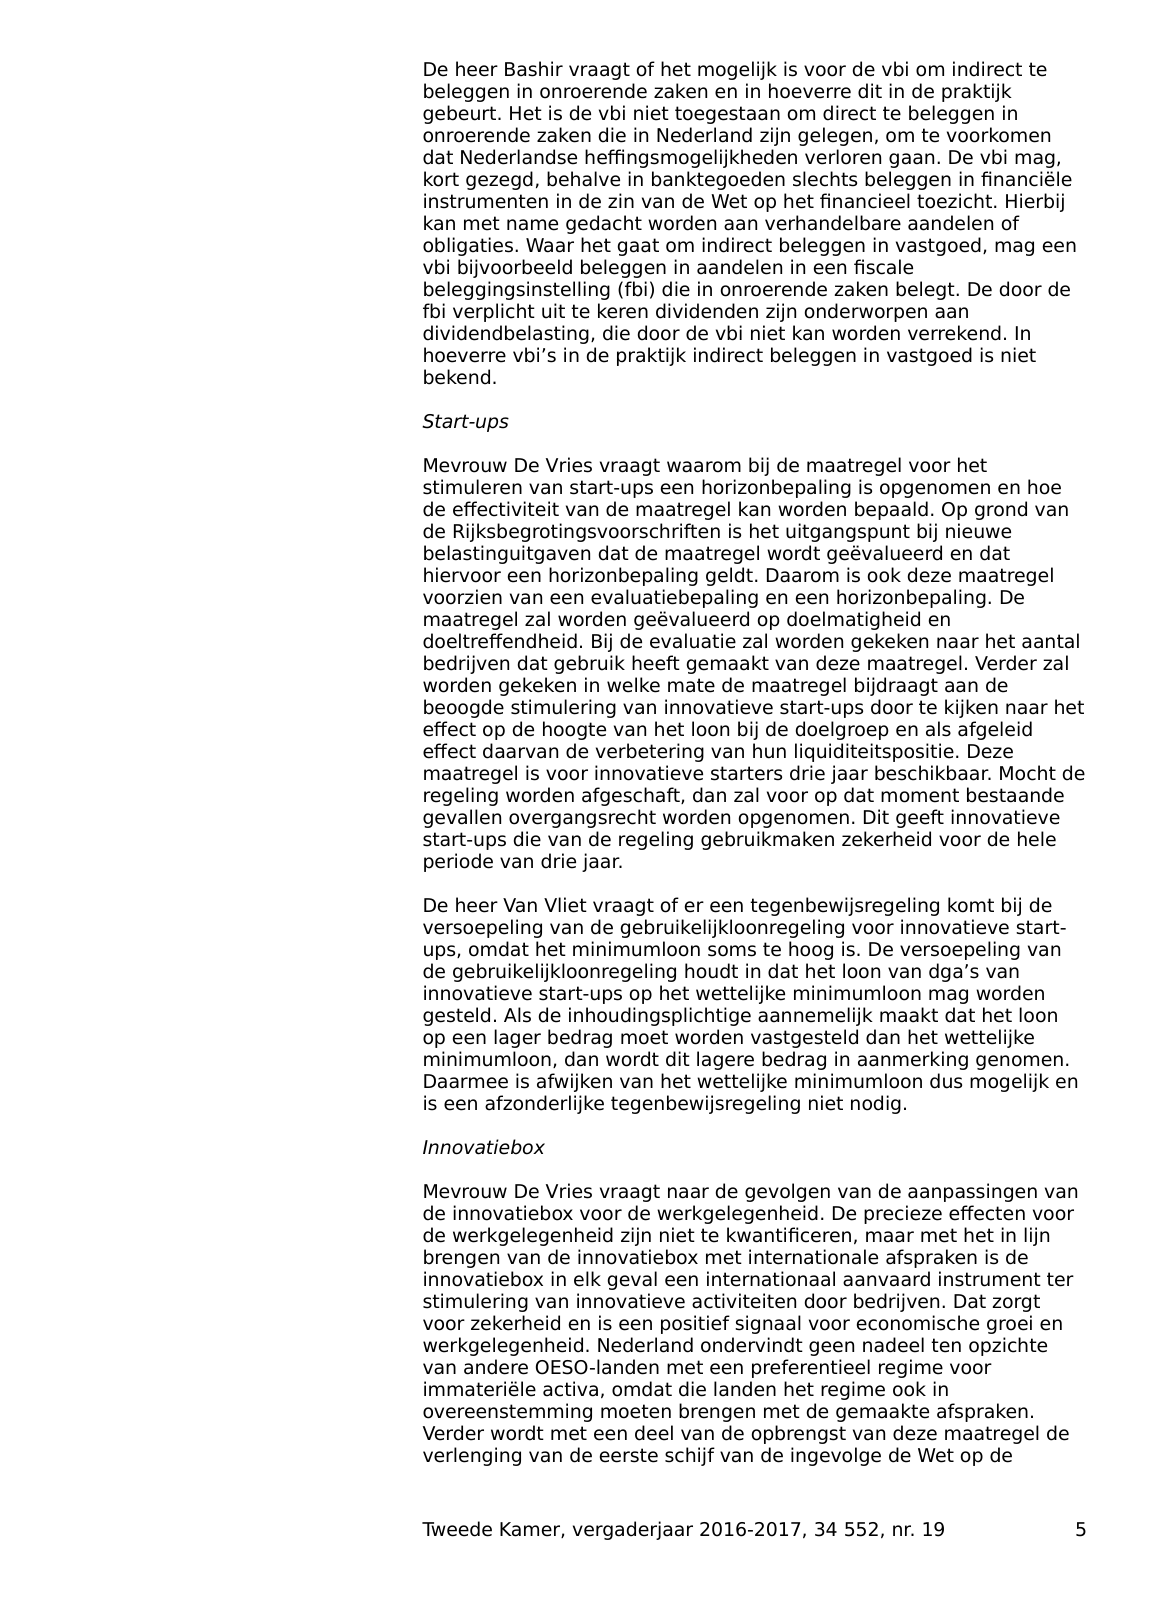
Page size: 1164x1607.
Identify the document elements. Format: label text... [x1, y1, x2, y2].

subtitle Start-ups [422, 411, 1087, 433]
subtitle Innovatiebox [422, 1137, 1087, 1159]
text De heer Bashir vraagt of het mogelijk is voor de vbi om indirect te beleggen in onroerende zaken en in hoeverre dit in de praktijk gebeurt. Het is de vbi niet toegestaan om direct te beleggen in onroerende zaken die in Nederland zijn gelegen, om te voorkomen dat Nederlandse heffingsmogelijkheden verloren gaan. De vbi mag, kort gezegd, behalve in banktegoeden slechts beleggen in financiële instrumenten in de zin van de Wet op het financieel toezicht. Hierbij kan met name gedacht worden aan verhandelbare aandelen of obligaties. Waar het gaat om indirect beleggen in vastgoed, mag een vbi bijvoorbeeld beleggen in aandelen in een fiscale beleggingsinstelling (fbi) die in onroerende zaken belegt. De door de fbi verplicht uit te keren dividenden zijn onderworpen aan dividendbelasting, die door de vbi niet kan worden verrekend. In hoeverre vbi’s in de praktijk indirect beleggen in vastgoed is niet bekend. [422, 59, 1087, 389]
text Mevrouw De Vries vraagt waarom bij de maatregel voor het stimuleren van start-ups een horizonbepaling is opgenomen en hoe de effectiviteit van de maatregel kan worden bepaald. Op grond van de Rijksbegrotingsvoorschriften is het uitgangspunt bij nieuwe belastinguitgaven dat de maatregel wordt geëvalueerd en dat hiervoor een horizonbepaling geldt. Daarom is ook deze maatregel voorzien van een evaluatiebepaling en een horizonbepaling. De maatregel zal worden geëvalueerd op doelmatigheid en doeltreffendheid. Bij de evaluatie zal worden gekeken naar het aantal bedrijven dat gebruik heeft gemaakt van deze maatregel. Verder zal worden gekeken in welke mate de maatregel bijdraagt aan de beoogde stimulering van innovatieve start-ups door te kijken naar het effect op de hoogte van het loon bij de doelgroep en als afgeleid effect daarvan de verbetering van hun liquiditeitspositie. Deze maatregel is voor innovatieve starters drie jaar beschikbaar. Mocht de regeling worden afgeschaft, dan zal voor op dat moment bestaande gevallen overgangsrecht worden opgenomen. Dit geeft innovatieve start-ups die van de regeling gebruikmaken zekerheid voor de hele periode van drie jaar. [422, 455, 1087, 873]
text Mevrouw De Vries vraagt naar de gevolgen van de aanpassingen van de innovatiebox voor de werkgelegenheid. De precieze effecten voor de werkgelegenheid zijn niet te kwantificeren, maar met het in lijn brengen van de innovatiebox met internationale afspraken is de innovatiebox in elk geval een internationaal aanvaard instrument ter stimulering van innovatieve activiteiten door bedrijven. Dat zorgt voor zekerheid en is een positief signaal voor economische groei en werkgelegenheid. Nederland ondervindt geen nadeel ten opzichte van andere OESO-landen met een preferentieel regime voor immateriële activa, omdat die landen het regime ook in overeenstemming moeten brengen met de gemaakte afspraken. Verder wordt met een deel van de opbrengst van deze maatregel de verlenging van de eerste schijf van de ingevolge de Wet op de [422, 1181, 1087, 1467]
text De heer Van Vliet vraagt of er een tegenbewijsregeling komt bij de versoepeling van de gebruikelijkloonregeling voor innovatieve start-ups, omdat het minimumloon soms te hoog is. De versoepeling van de gebruikelijkloonregeling houdt in dat het loon van dga’s van innovatieve start-ups op het wettelijke minimumloon mag worden gesteld. Als de inhoudingsplichtige aannemelijk maakt dat het loon op een lager bedrag moet worden vastgesteld dan het wettelijke minimumloon, dan wordt dit lagere bedrag in aanmerking genomen. Daarmee is afwijken van het wettelijke minimumloon dus mogelijk en is een afzonderlijke tegenbewijsregeling niet nodig. [422, 895, 1087, 1115]
